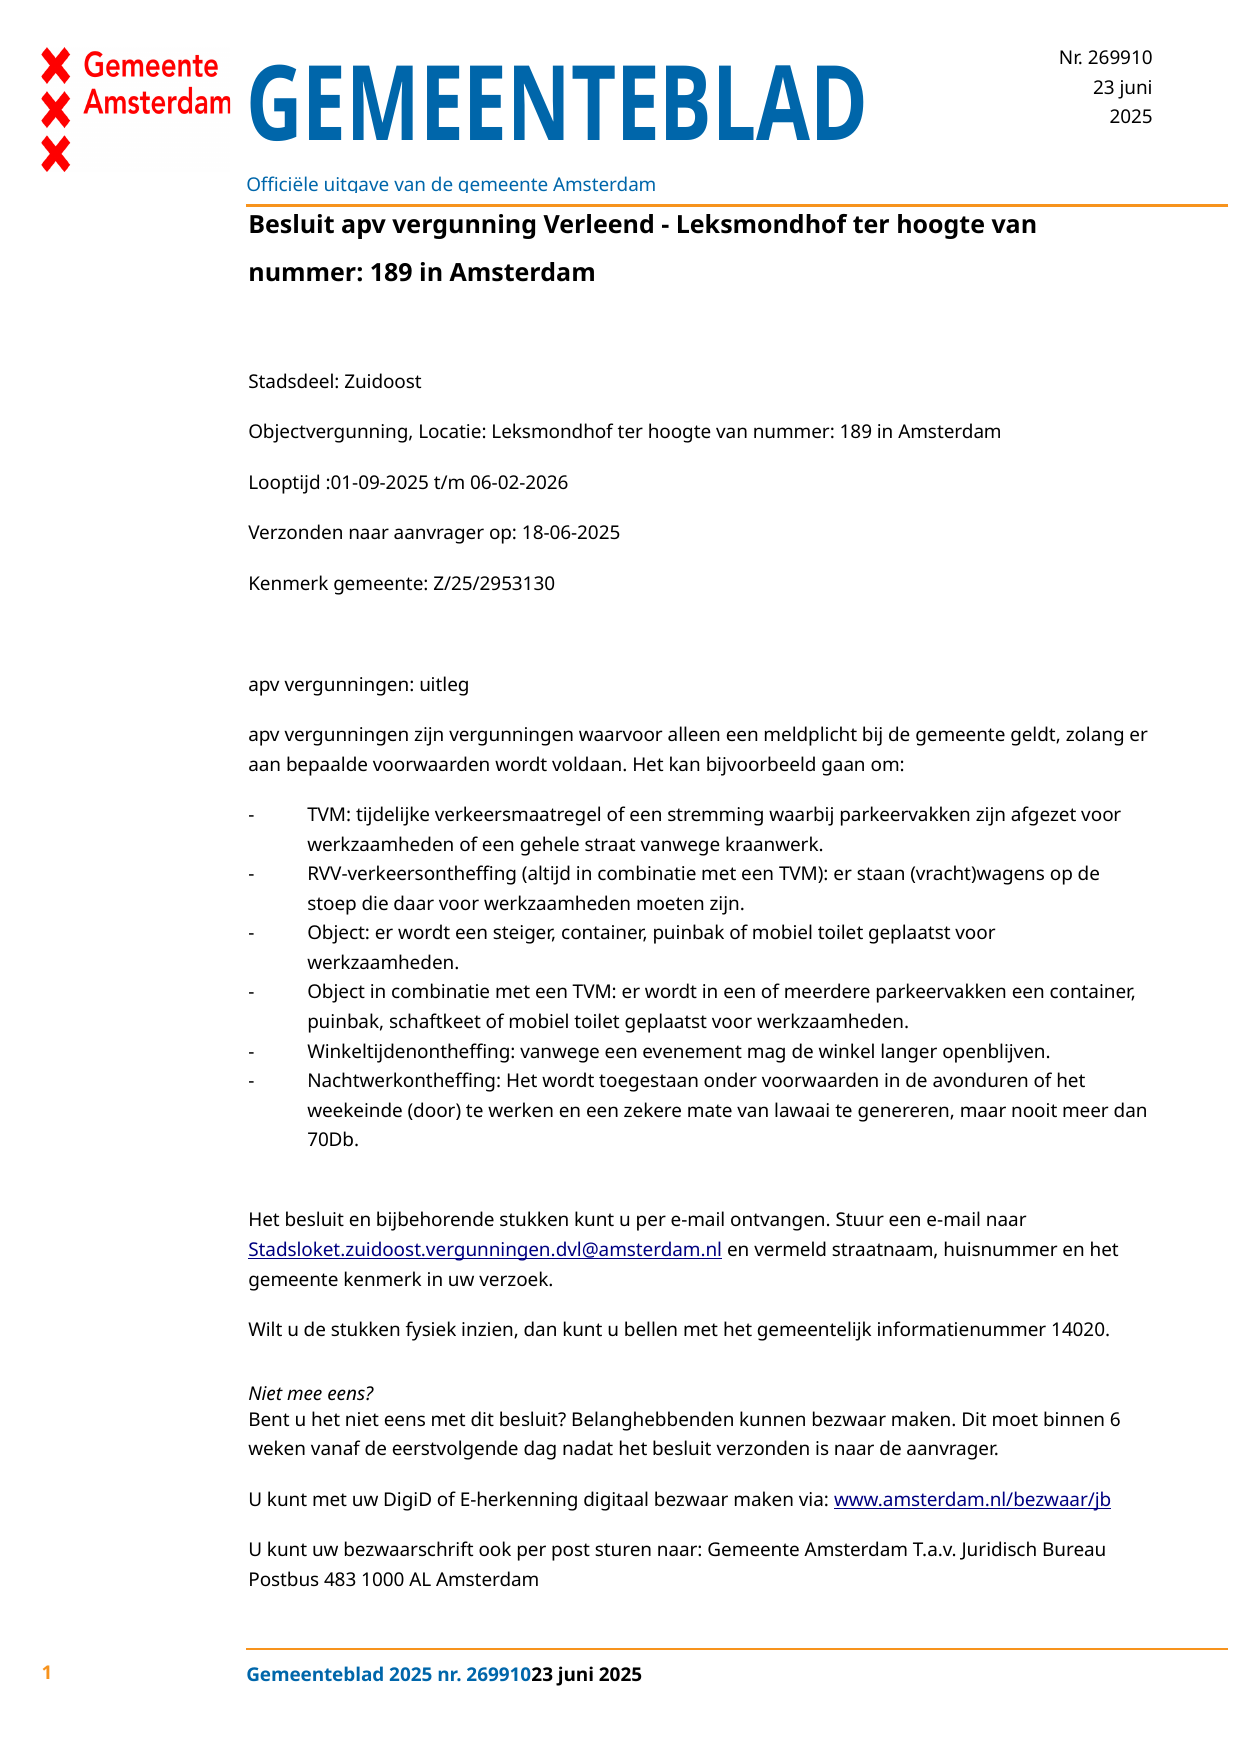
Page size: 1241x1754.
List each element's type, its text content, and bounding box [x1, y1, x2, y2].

list Object in combinatie met een TVM: er wordt in een of meerdere parkeervakken een container, puinbak, schaftkeet of mobiel toilet geplaatst voor werkzaamheden. [248, 979, 1152, 1034]
text Kenmerk gemeente: Z/25/2953130 [248, 570, 1152, 596]
list Winkeltijdenontheffing: vanwege een evenement mag de winkel langer openblijven. [248, 1038, 1152, 1064]
text apv vergunningen: uitleg [248, 671, 1152, 697]
text Bent u het niet eens met dit besluit? Belanghebbenden kunnen bezwaar maken. Dit moet binnen 6 weken vanaf de eerstvolgende dag nadat het besluit verzonden is naar de aanvrager. [248, 1406, 1152, 1461]
text Verzonden naar aanvrager op: 18-06-2025 [248, 519, 1152, 545]
text Besluit apv vergunning Verleend - Leksmondhof ter hoogte van nummer: 189 in Amsterdam [248, 207, 1152, 288]
text U kunt uw bezwaarschrift ook per post sturen naar: Gemeente Amsterdam T.a.v. Juridisch Bureau Postbus 483 1000 AL Amsterdam [248, 1536, 1152, 1592]
text Objectvergunning, Locatie: Leksmondhof ter hoogte van nummer: 189 in Amsterdam [248, 419, 1152, 444]
picture [41, 47, 231, 172]
text Niet mee eens? [248, 1380, 1152, 1406]
text Looptijd :01-09-2025 t/m 06-02-2026 [248, 469, 1152, 495]
list TVM: tijdelijke verkeersmaatregel of een stremming waarbij parkeervakken zijn afgezet voor werkzaamheden of een gehele straat vanwege kraanwerk. [248, 801, 1152, 857]
list Nachtwerkontheffing: Het wordt toegestaan onder voorwaarden in de avonduren of het weekeinde (door) te werken en een zekere mate van lawaai te genereren, maar nooit meer dan 70Db. [248, 1067, 1152, 1152]
list Object: er wordt een steiger, container, puinbak of mobiel toilet geplaatst voor werkzaamheden. [248, 919, 1152, 975]
text Het besluit en bijbehorende stukken kunt u per e-mail ontvangen. Stuur een e-mail naar Stadsloket.zuidoost.vergunningen.dvl@amsterdam.nl en vermeld straatnaam, huisnummer en het gemeente kenmerk in uw verzoek. [248, 1207, 1152, 1292]
text Wilt u de stukken fysiek inzien, dan kunt u bellen met het gemeentelijk informatienummer 14020. [248, 1316, 1152, 1342]
list RVV-verkeersontheffing (altijd in combinatie met een TVM): er staan (vracht)wagens op de stoep die daar voor werkzaamheden moeten zijn. [248, 860, 1152, 916]
text apv vergunningen zijn vergunningen waarvoor alleen een meldplicht bij de gemeente geldt, zolang er aan bepaalde voorwaarden wordt voldaan. Het kan bijvoorbeeld gaan om: [248, 721, 1152, 777]
text U kunt met uw DigiD of E-herkenning digitaal bezwaar maken via: www.amsterdam.nl/bezwaar/jb [248, 1486, 1152, 1512]
text Stadsdeel: Zuidoost [248, 368, 1152, 394]
